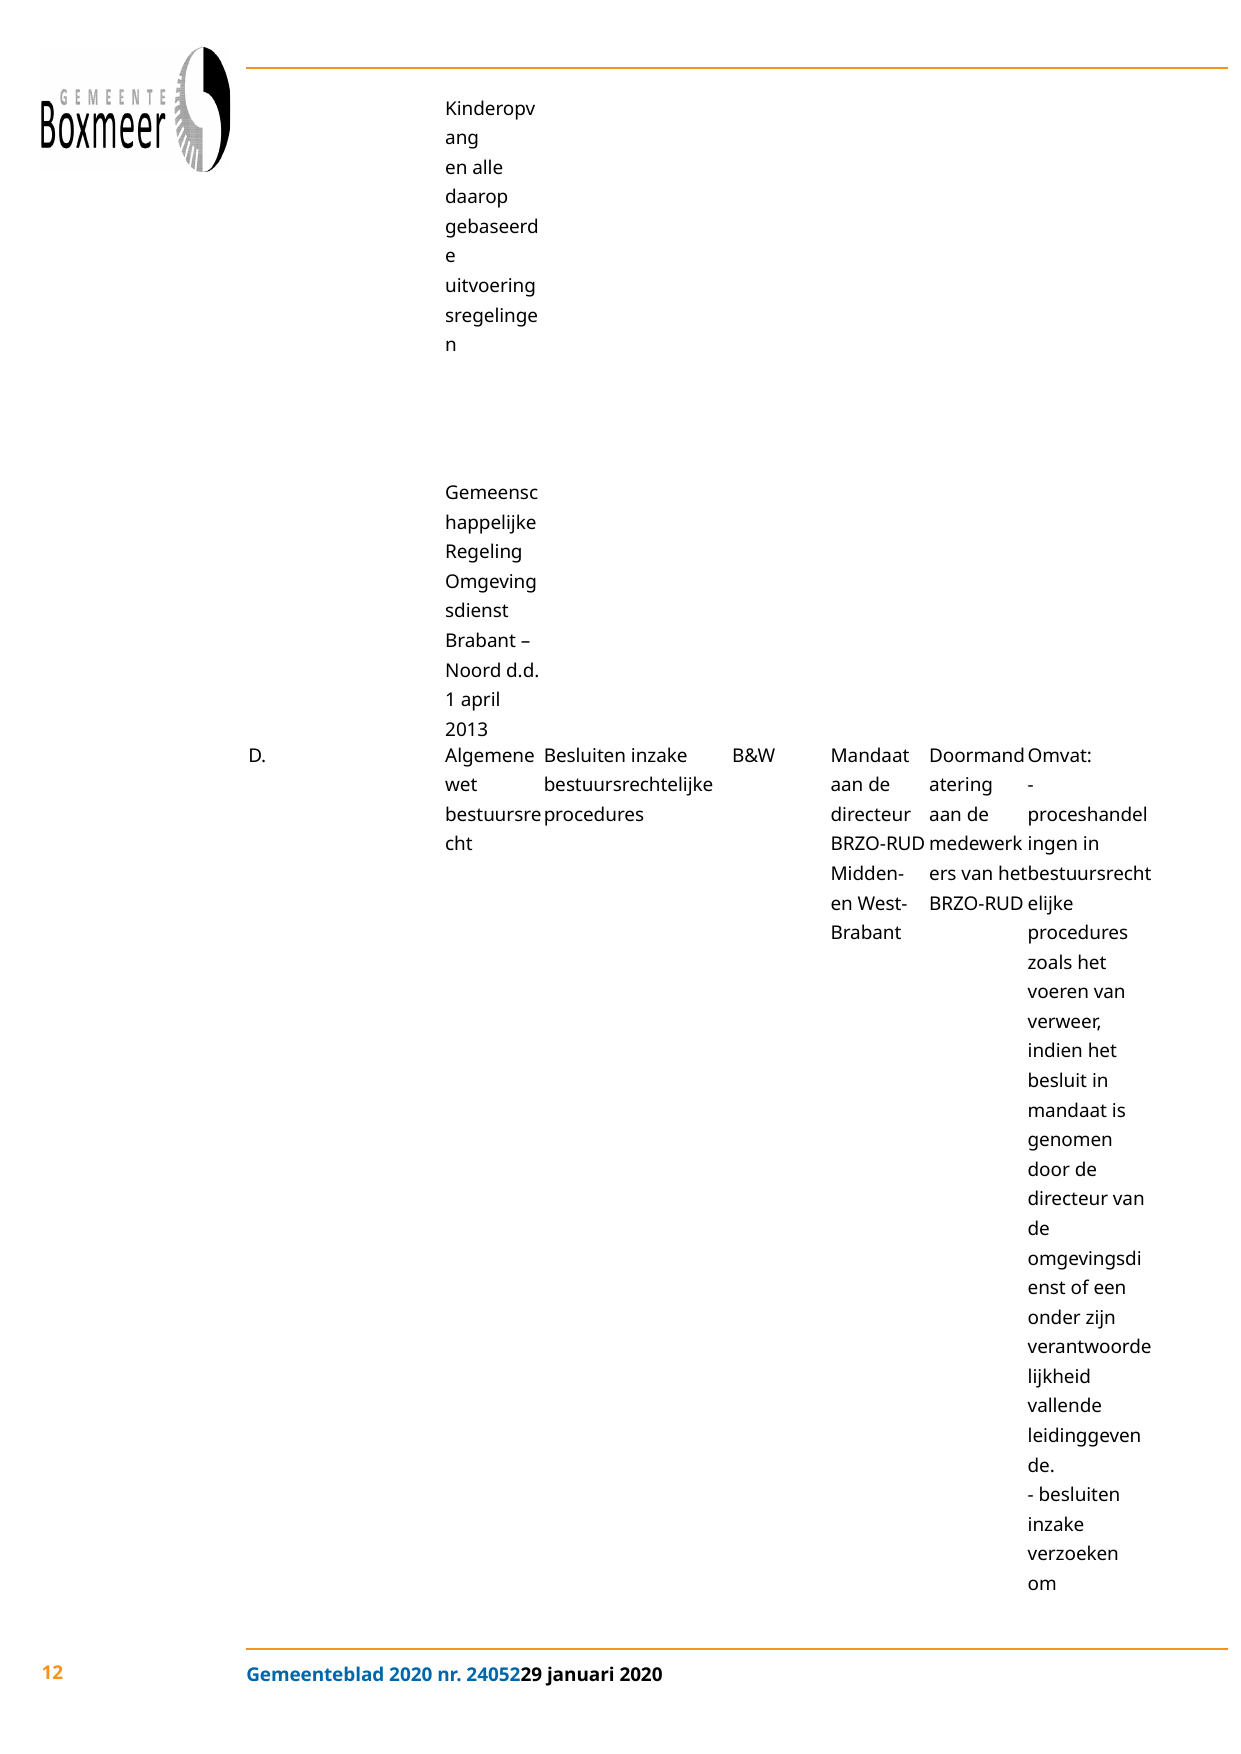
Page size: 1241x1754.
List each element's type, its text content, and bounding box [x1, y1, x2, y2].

table_cell [544, 95, 732, 742]
table_cell [929, 95, 1027, 742]
table_cell Mandaat aan de directeur BRZO-RUD Midden- en West-Brabant [830, 742, 929, 1596]
table_cell Omvat: - proceshandelingen in bestuursrechtelijke procedures zoals het voeren van verweer, indien het besluit in mandaat is genomen door de directeur van de omgevingsdienst of een onder zijn verantwoordelijkheid vallende leidinggevende. - besluiten inzake verzoeken om [1028, 742, 1152, 1596]
table_cell D. [248, 742, 346, 1596]
picture [41, 47, 231, 172]
table_cell Besluiten inzake bestuursrechtelijke procedures [544, 742, 732, 1596]
table_cell [346, 742, 445, 1596]
table_cell [248, 95, 346, 742]
table_cell [830, 95, 929, 742]
table_cell [732, 95, 830, 742]
table_cell Kinderopvang en alle daarop gebaseerde uitvoeringsregelingen Gemeenschappelijke Regeling Omgevingsdienst Brabant – Noord d.d. 1 april 2013 [445, 95, 543, 742]
table_cell Algemene wet bestuursrecht [445, 742, 543, 1596]
table_cell [1028, 95, 1152, 742]
table_cell B&W [732, 742, 830, 1596]
table_cell [346, 95, 445, 742]
table_cell Doormandatering aan de medewerkers van het BRZO-RUD [929, 742, 1027, 1596]
